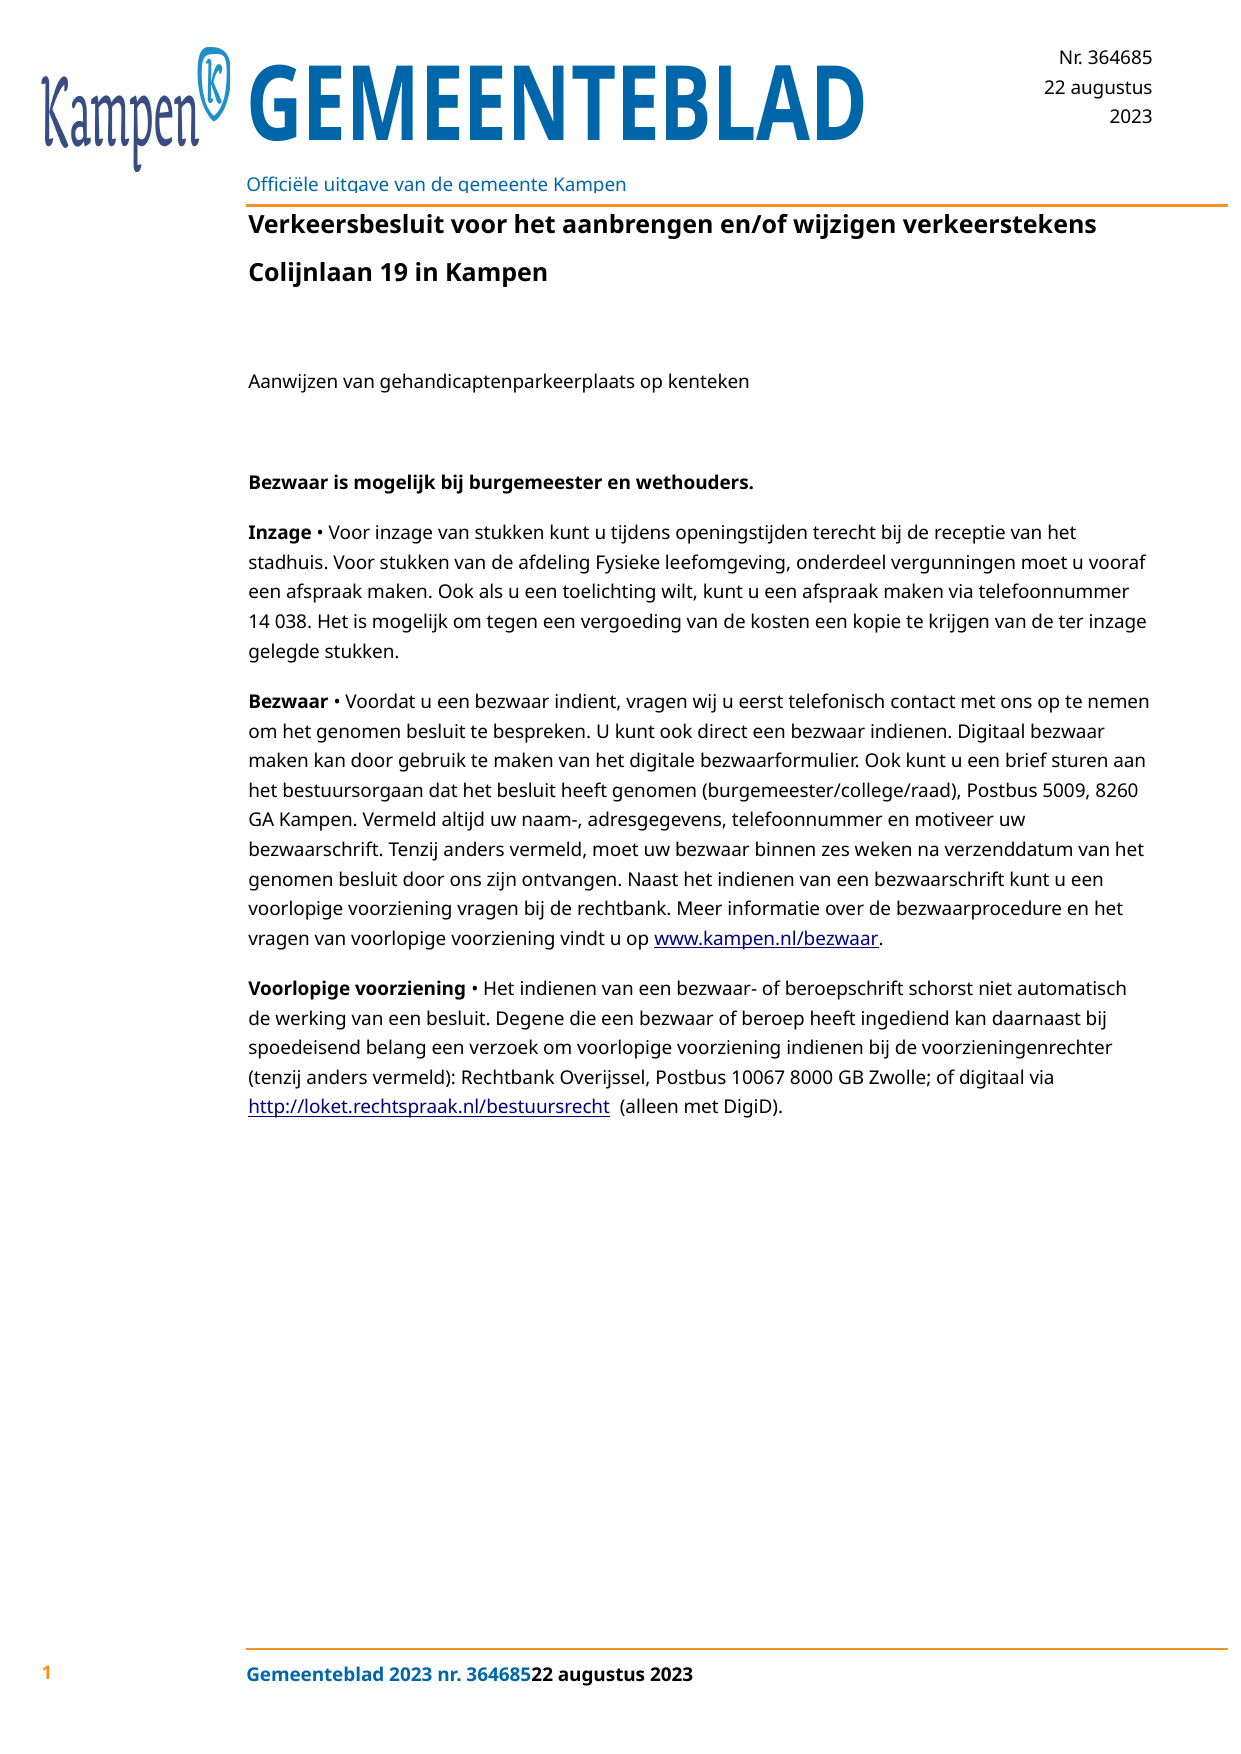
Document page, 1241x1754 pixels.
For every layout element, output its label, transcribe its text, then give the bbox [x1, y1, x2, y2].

text Aanwijzen van gehandicaptenparkeerplaats op kenteken [248, 368, 1152, 394]
text Bezwaar is mogelijk bij burgemeester en wethouders. [248, 469, 1152, 495]
text Verkeersbesluit voor het aanbrengen en/of wijzigen verkeerstekens Colijnlaan 19 in Kampen [248, 207, 1152, 288]
text Bezwaar • Voordat u een bezwaar indient, vragen wij u eerst telefonisch contact met ons op te nemen om het genomen besluit te bespreken. U kunt ook direct een bezwaar indienen. Digitaal bezwaar maken kan door gebruik te maken van het digitale bezwaarformulier. Ook kunt u een brief sturen aan het bestuursorgaan dat het besluit heeft genomen (burgemeester/college/raad), Postbus 5009, 8260 GA Kampen. Vermeld altijd uw naam-, adresgegevens, telefoonnummer en motiveer uw bezwaarschrift. Tenzij anders vermeld, moet uw bezwaar binnen zes weken na verzenddatum van het genomen besluit door ons zijn ontvangen. Naast het indienen van een bezwaarschrift kunt u een voorlopige voorziening vragen bij de rechtbank. Meer informatie over de bezwaarprocedure en het vragen van voorlopige voorziening vindt u op www.kampen.nl/bezwaar. [248, 688, 1152, 951]
picture [41, 47, 231, 172]
text Inzage • Voor inzage van stukken kunt u tijdens openingstijden terecht bij de receptie van het stadhuis. Voor stukken van de afdeling Fysieke leefomgeving, onderdeel vergunningen moet u vooraf een afspraak maken. Ook als u een toelichting wilt, kunt u een afspraak maken via telefoonnummer 14 038. Het is mogelijk om tegen een vergoeding van de kosten een kopie te krijgen van de ter inzage gelegde stukken. [248, 519, 1152, 664]
text Voorlopige voorziening • Het indienen van een bezwaar- of beroepschrift schorst niet automatisch de werking van een besluit. Degene die een bezwaar of beroep heeft ingediend kan daarnaast bij spoedeisend belang een verzoek om voorlopige voorziening indienen bij de voorzieningenrechter (tenzij anders vermeld): Rechtbank Overijssel, Postbus 10067 8000 GB Zwolle; of digitaal via http://loket.rechtspraak.nl/bestuursrecht (alleen met DigiD). [248, 975, 1152, 1119]
